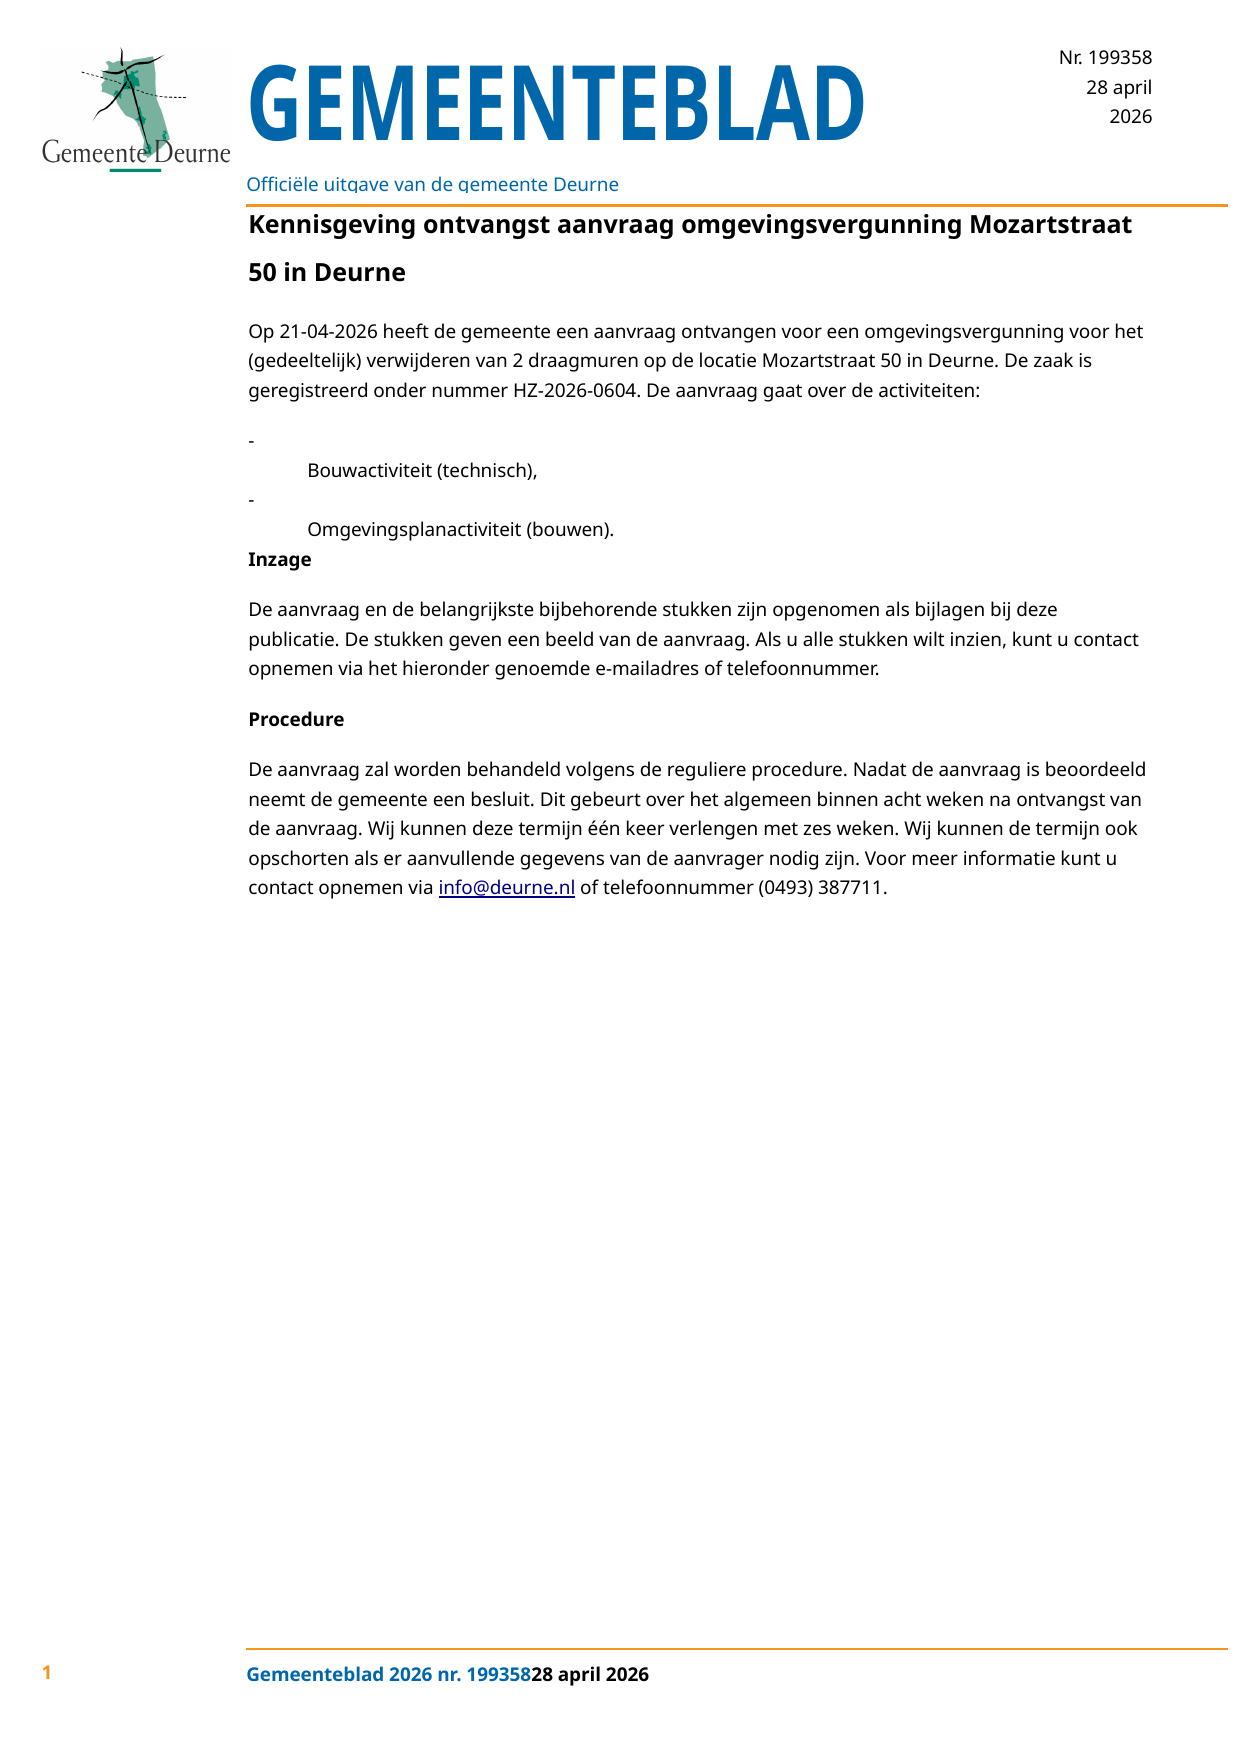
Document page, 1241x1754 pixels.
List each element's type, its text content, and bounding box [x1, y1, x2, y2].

list Omgevingsplanactiviteit (bouwen). [248, 516, 1152, 542]
list Bouwactiviteit (technisch), [248, 457, 1152, 483]
text Op 21-04-2026 heeft de gemeente een aanvraag ontvangen voor een omgevingsvergunning voor het (gedeeltelijk) verwijderen van 2 draagmuren op de locatie Mozartstraat 50 in Deurne. De zaak is geregistreerd onder nummer HZ-2026-0604. De aanvraag gaat over de activiteiten: [248, 318, 1152, 403]
text De aanvraag en de belangrijkste bijbehorende stukken zijn opgenomen als bijlagen bij deze publicatie. De stukken geven een beeld van de aanvraag. Als u alle stukken wilt inzien, kunt u contact opnemen via het hieronder genoemde e-mailadres of telefoonnummer. [248, 596, 1152, 681]
text Procedure [248, 706, 1152, 732]
text De aanvraag zal worden behandeld volgens de reguliere procedure. Nadat de aanvraag is beoordeeld neemt de gemeente een besluit. Dit gebeurt over het algemeen binnen acht weken na ontvangst van de aanvraag. Wij kunnen deze termijn één keer verlengen met zes weken. Wij kunnen de termijn ook opschorten als er aanvullende gegevens van de aanvrager nodig zijn. Voor meer informatie kunt u contact opnemen via info@deurne.nl of telefoonnummer (0493) 387711. [248, 756, 1152, 900]
picture [41, 47, 231, 172]
text Inzage [248, 546, 1152, 572]
text Kennisgeving ontvangst aanvraag omgevingsvergunning Mozartstraat 50 in Deurne [248, 207, 1152, 288]
